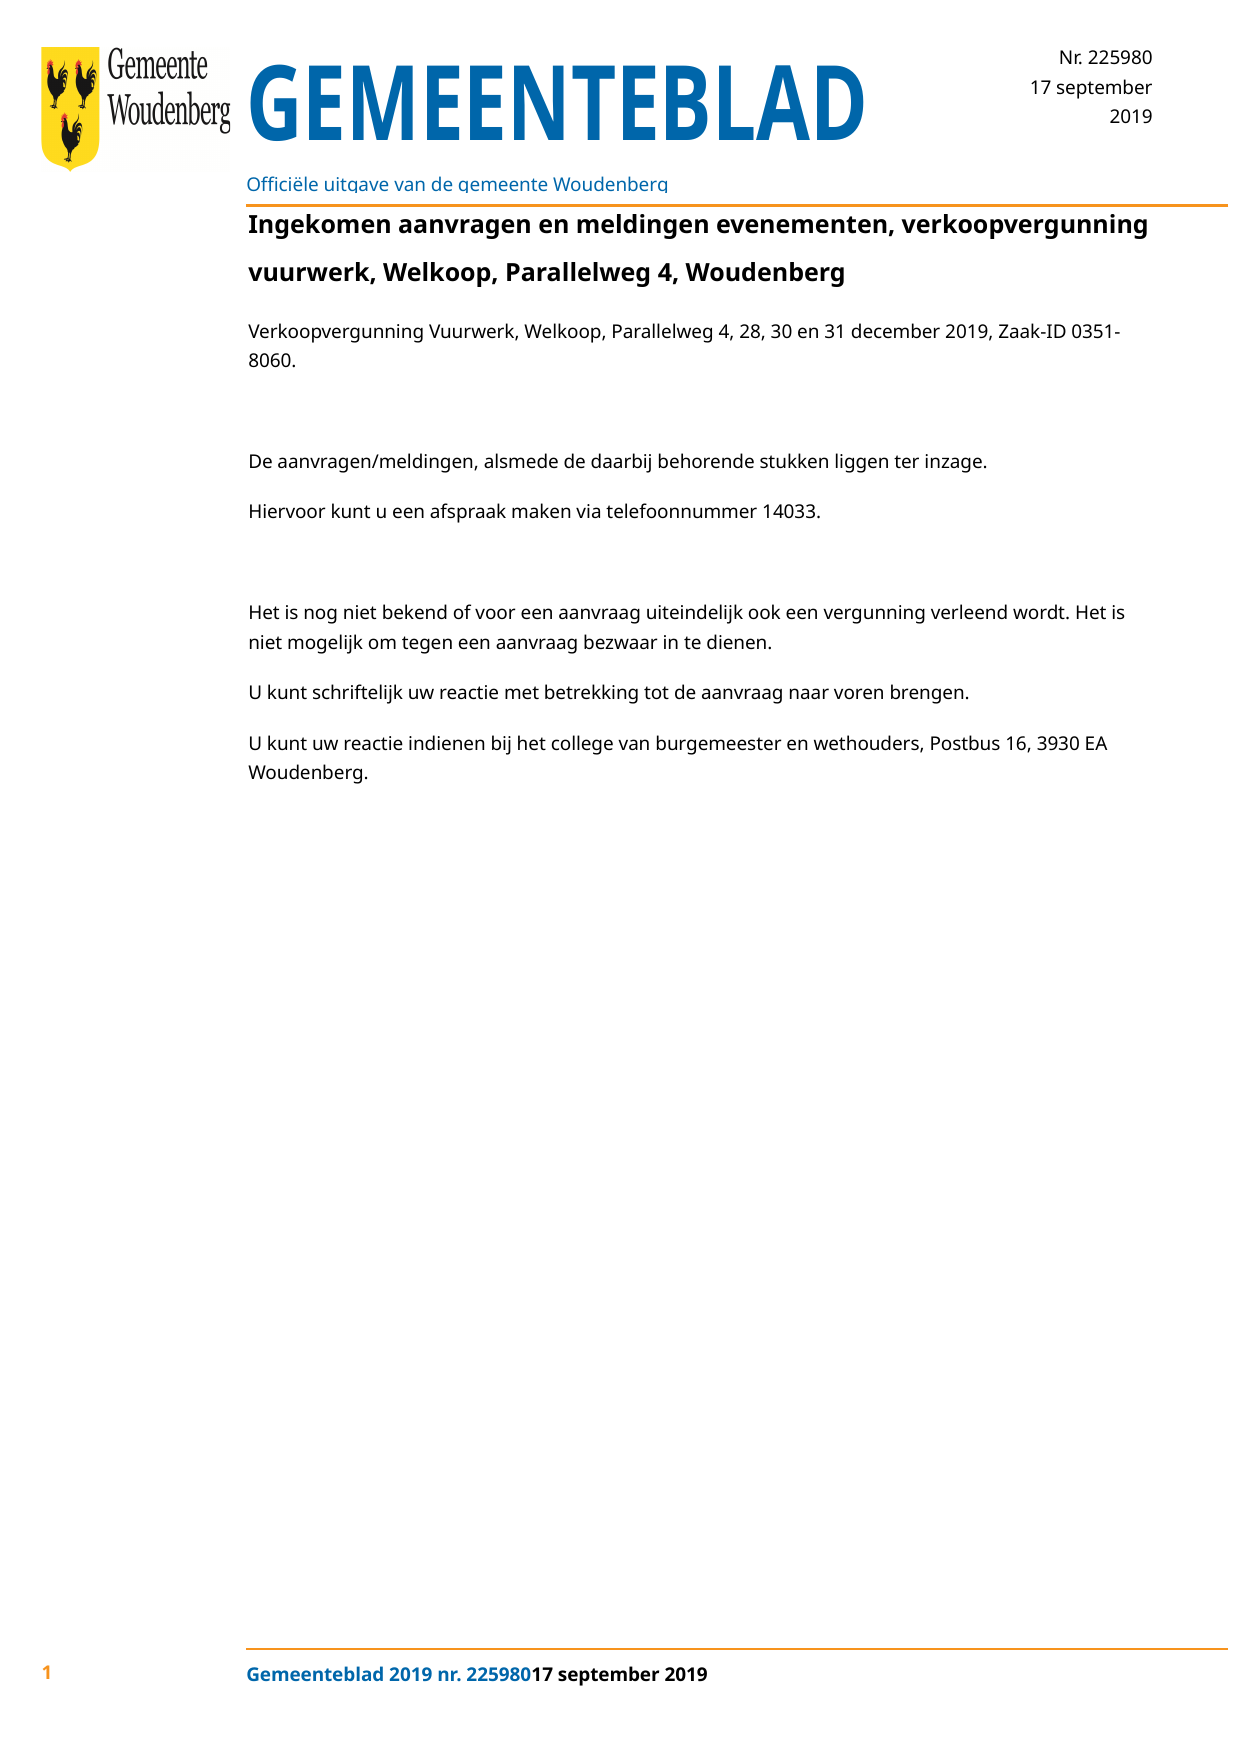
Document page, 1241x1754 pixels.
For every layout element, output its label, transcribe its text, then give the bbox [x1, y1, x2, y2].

text Verkoopvergunning Vuurwerk, Welkoop, Parallelweg 4, 28, 30 en 31 december 2019, Zaak-ID 0351-8060. [248, 318, 1152, 373]
text Hiervoor kunt u een afspraak maken via telefoonnummer 14033. [248, 499, 1152, 524]
text U kunt schriftelijk uw reactie met betrekking tot de aanvraag naar voren brengen. [248, 679, 1152, 705]
picture [41, 47, 231, 172]
text De aanvragen/meldingen, alsmede de daarbij behorende stukken liggen ter inzage. [248, 448, 1152, 474]
text Ingekomen aanvragen en meldingen evenementen, verkoopvergunning vuurwerk, Welkoop, Parallelweg 4, Woudenberg [248, 207, 1152, 288]
text Het is nog niet bekend of voor een aanvraag uiteindelijk ook een vergunning verleend wordt. Het is niet mogelijk om tegen een aanvraag bezwaar in te dienen. [248, 599, 1152, 655]
text U kunt uw reactie indienen bij het college van burgemeester en wethouders, Postbus 16, 3930 EA Woudenberg. [248, 730, 1152, 785]
